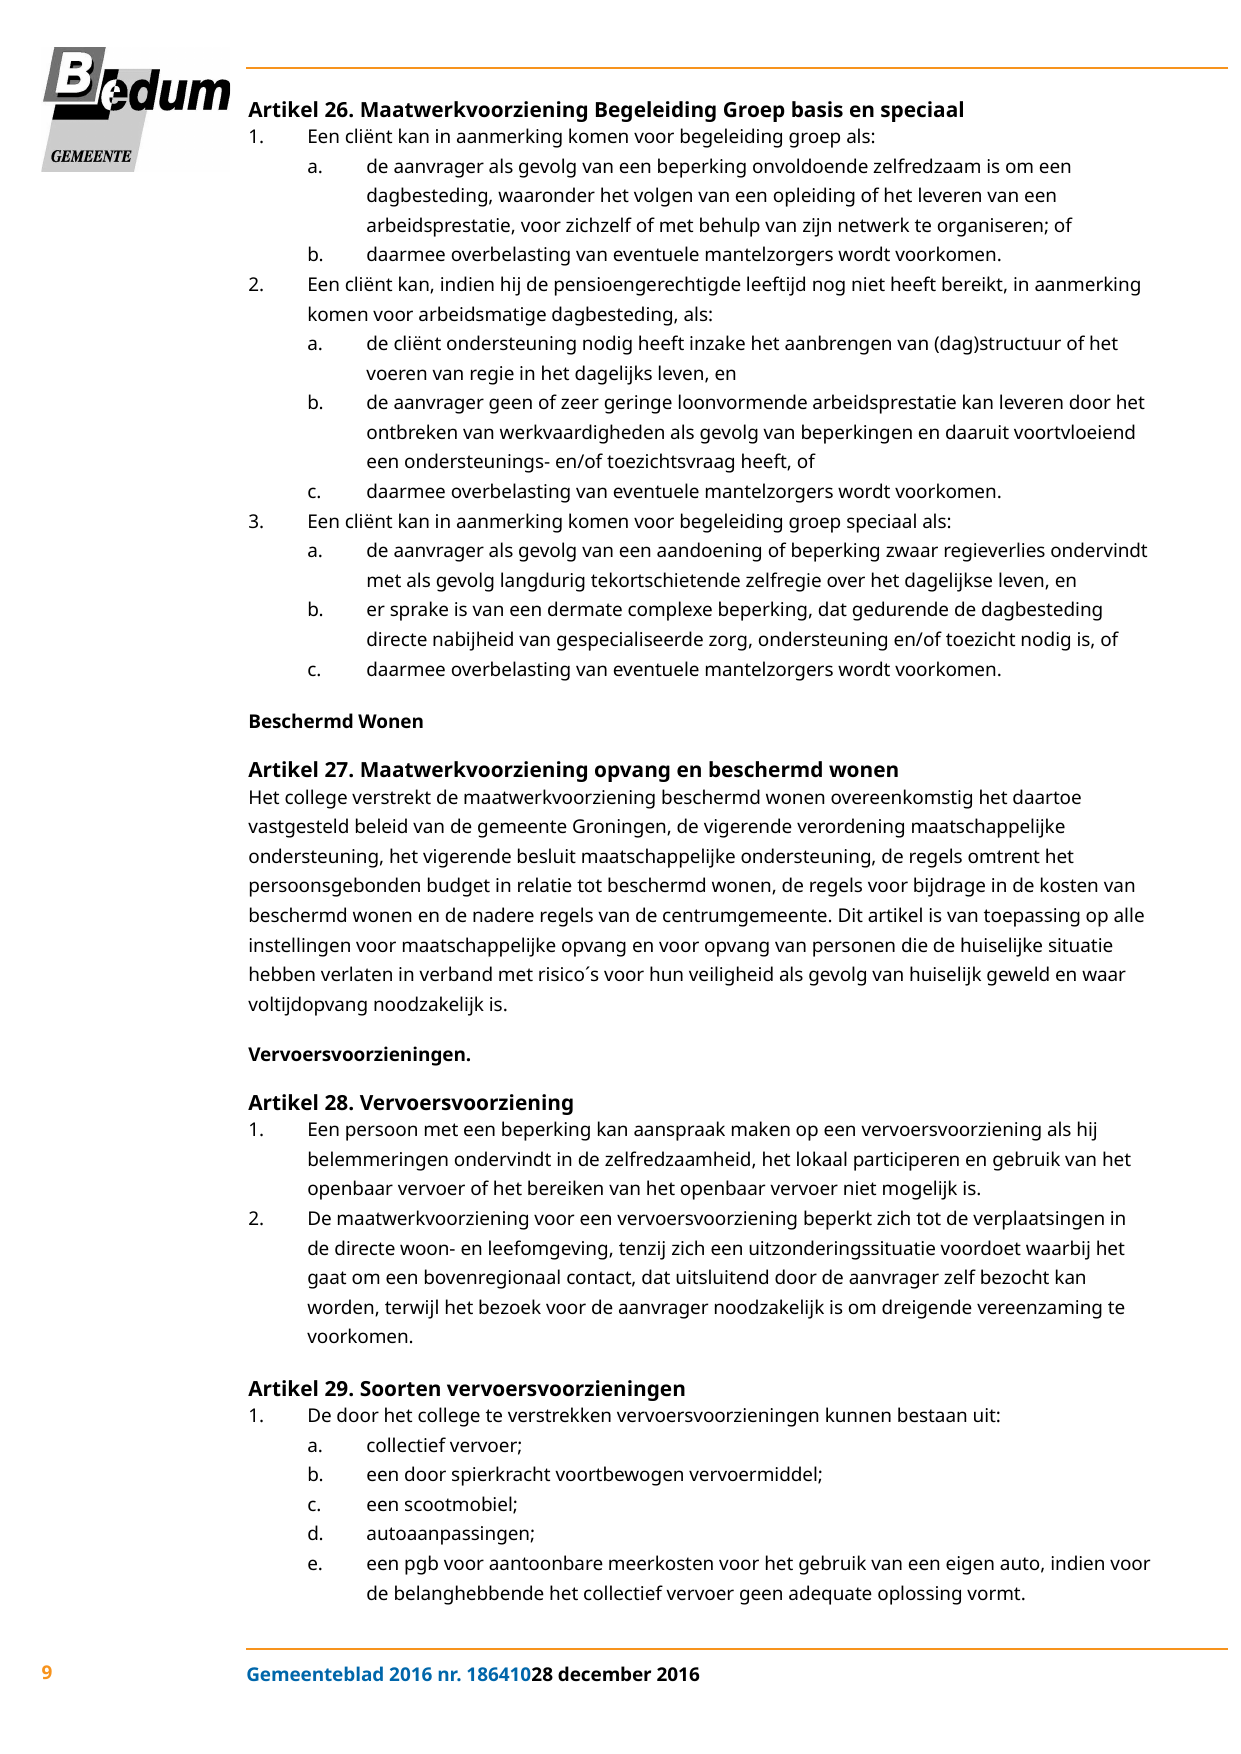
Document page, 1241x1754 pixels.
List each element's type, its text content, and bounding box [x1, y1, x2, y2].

list De door het college te verstrekken vervoersvoorzieningen kunnen bestaan uit: [248, 1402, 1152, 1428]
list de aanvrager geen of zeer geringe loonvormende arbeidsprestatie kan leveren door het ontbreken van werkvaardigheden als gevolg van beperkingen en daaruit voortvloeiend een ondersteunings- en/of toezichtsvraag heeft, of [307, 389, 1152, 474]
list Een cliënt kan, indien hij de pensioengerechtigde leeftijd nog niet heeft bereikt, in aanmerking komen voor arbeidsmatige dagbesteding, als: [248, 271, 1152, 326]
list een pgb voor aantoonbare meerkosten voor het gebruik van een eigen auto, indien voor de belanghebbende het collectief vervoer geen adequate oplossing vormt. [307, 1550, 1152, 1606]
list collectief vervoer; [307, 1432, 1152, 1458]
list een door spierkracht voortbewogen vervoermiddel; [307, 1461, 1152, 1487]
text Artikel 29. Soorten vervoersvoorzieningen [248, 1374, 1152, 1402]
list daarmee overbelasting van eventuele mantelzorgers wordt voorkomen. [307, 242, 1152, 267]
list daarmee overbelasting van eventuele mantelzorgers wordt voorkomen. [307, 656, 1152, 681]
picture [41, 47, 231, 172]
list autoaanpassingen; [307, 1521, 1152, 1546]
text Artikel 27. Maatwerkvoorziening opvang en beschermd wonen [248, 755, 1152, 784]
list er sprake is van een dermate complexe beperking, dat gedurende de dagbesteding directe nabijheid van gespecialiseerde zorg, ondersteuning en/of toezicht nodig is, of [307, 597, 1152, 652]
text Artikel 28. Vervoersvoorziening [248, 1088, 1152, 1116]
list de cliënt ondersteuning nodig heeft inzake het aanbrengen van (dag)structuur of het voeren van regie in het dagelijks leven, en [307, 330, 1152, 386]
text Beschermd Wonen [248, 706, 1152, 734]
text Artikel 26. Maatwerkvoorziening Begeleiding Groep basis en speciaal [248, 95, 1152, 123]
list de aanvrager als gevolg van een beperking onvoldoende zelfredzaam is om een dagbesteding, waaronder het volgen van een opleiding of het leveren van een arbeidsprestatie, voor zichzelf of met behulp van zijn netwerk te organiseren; of [307, 153, 1152, 238]
list De maatwerkvoorziening voor een vervoersvoorziening beperkt zich tot de verplaatsingen in de directe woon- en leefomgeving, tenzij zich een uitzonderingssituatie voordoet waarbij het gaat om een bovenregionaal contact, dat uitsluitend door de aanvrager zelf bezocht kan worden, terwijl het bezoek voor de aanvrager noodzakelijk is om dreigende vereenzaming te voorkomen. [248, 1205, 1152, 1349]
text Het college verstrekt de maatwerkvoorziening beschermd wonen overeenkomstig het daartoe vastgesteld beleid van de gemeente Groningen, de vigerende verordening maatschappelijke ondersteuning, het vigerende besluit maatschappelijke ondersteuning, de regels omtrent het persoonsgebonden budget in relatie tot beschermd wonen, de regels voor bijdrage in de kosten van beschermd wonen en de nadere regels van de centrumgemeente. Dit artikel is van toepassing op alle instellingen voor maatschappelijke opvang en voor opvang van personen die de huiselijke situatie hebben verlaten in verband met risico´s voor hun veiligheid als gevolg van huiselijk geweld en waar voltijdopvang noodzakelijk is. [248, 784, 1152, 1017]
list daarmee overbelasting van eventuele mantelzorgers wordt voorkomen. [307, 478, 1152, 504]
list de aanvrager als gevolg van een aandoening of beperking zwaar regieverlies ondervindt met als gevolg langdurig tekortschietende zelfregie over het dagelijkse leven, en [307, 537, 1152, 593]
list een scootmobiel; [307, 1491, 1152, 1517]
list Een persoon met een beperking kan aanspraak maken op een vervoersvoorziening als hij belemmeringen ondervindt in de zelfredzaamheid, het lokaal participeren en gebruik van het openbaar vervoer of het bereiken van het openbaar vervoer niet mogelijk is. [248, 1116, 1152, 1201]
list Een cliënt kan in aanmerking komen voor begeleiding groep als: [248, 123, 1152, 149]
list Een cliënt kan in aanmerking komen voor begeleiding groep speciaal als: [248, 508, 1152, 533]
text Vervoersvoorzieningen. [248, 1041, 1152, 1067]
